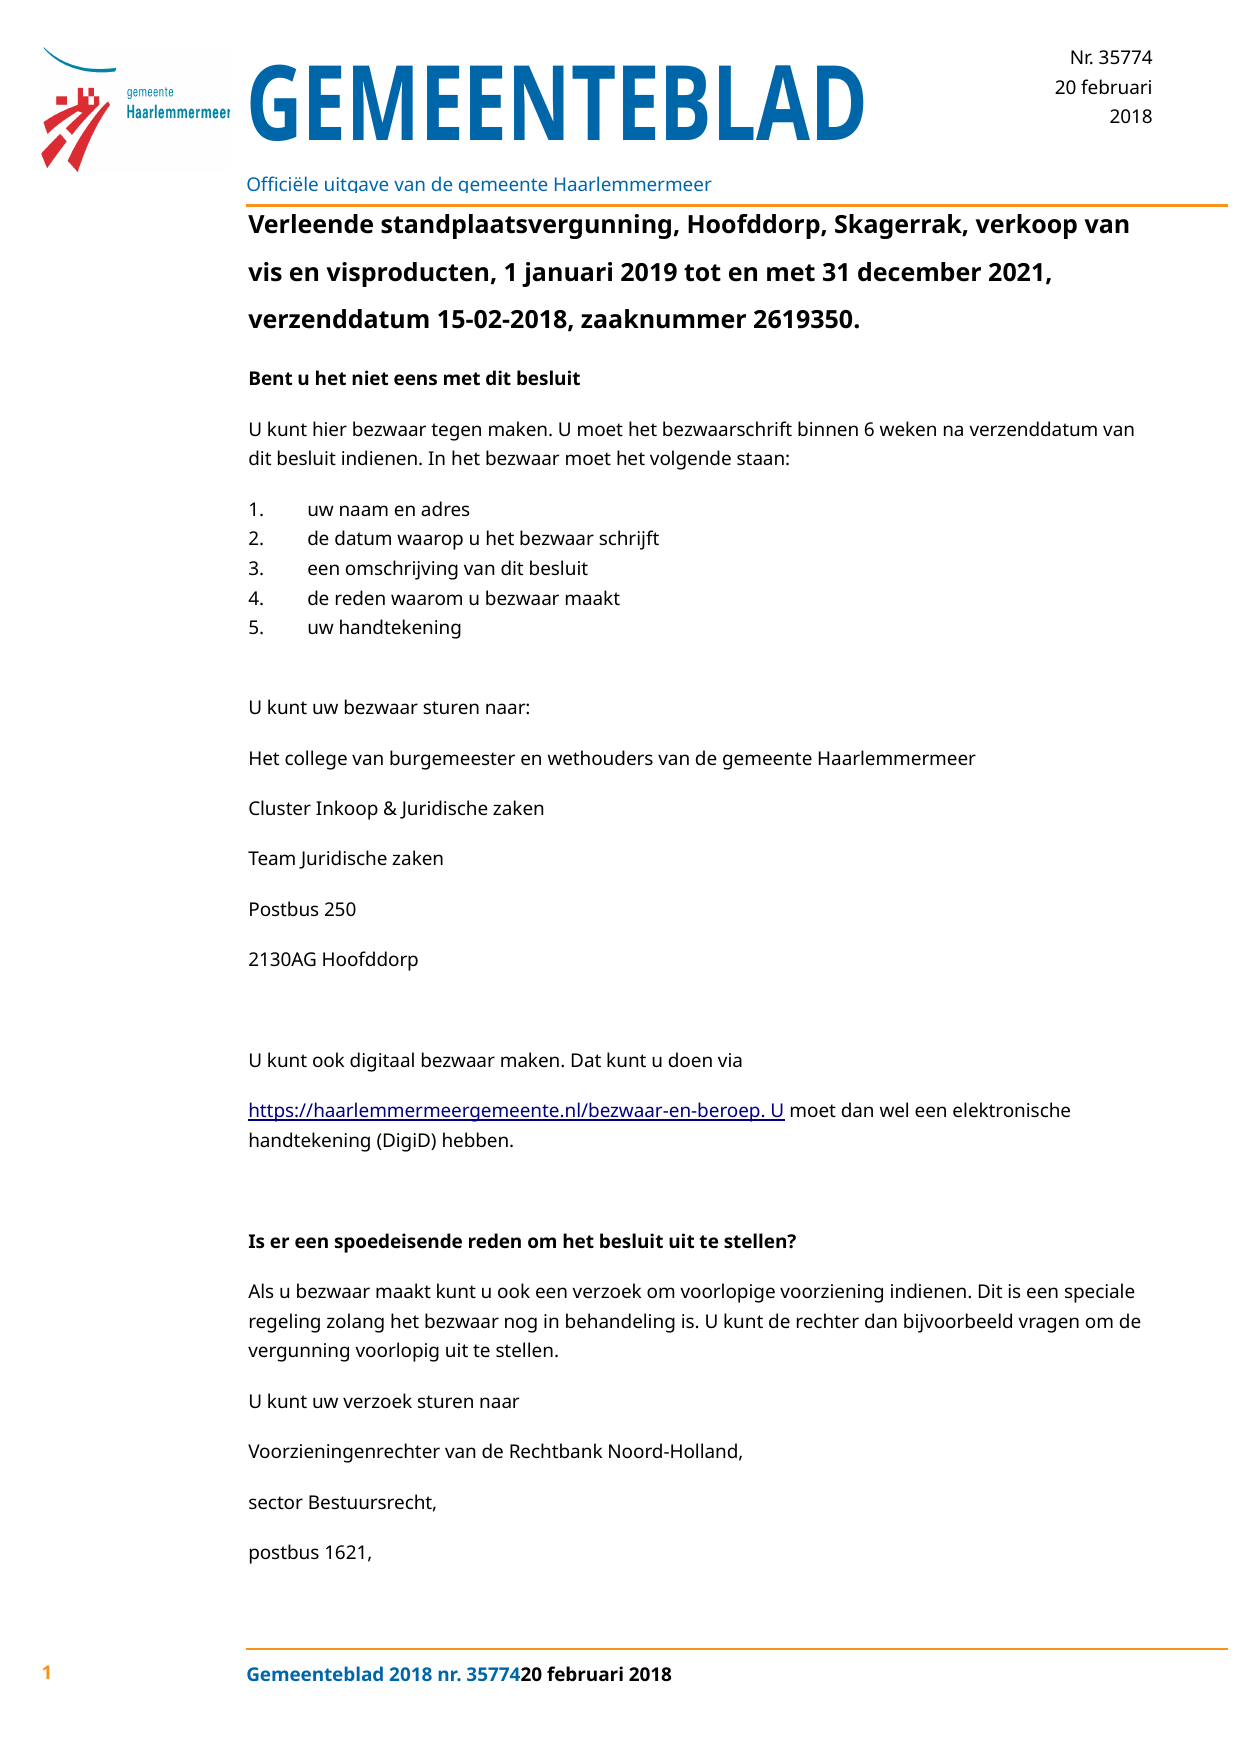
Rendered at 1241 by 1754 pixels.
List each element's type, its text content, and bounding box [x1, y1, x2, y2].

text Verleende standplaatsvergunning, Hoofddorp, Skagerrak, verkoop van vis en visproducten, 1 januari 2019 tot en met 31 december 2021, verzenddatum 15-02-2018, zaaknummer 2619350. [248, 207, 1152, 336]
list uw naam en adres [248, 496, 1152, 522]
text Bent u het niet eens met dit besluit [248, 366, 1152, 391]
text Team Juridische zaken [248, 846, 1152, 871]
list de datum waarop u het bezwaar schrijft [248, 526, 1152, 551]
text U kunt uw bezwaar sturen naar: [248, 694, 1152, 720]
text https://haarlemmermeergemeente.nl/bezwaar-en-beroep. U moet dan wel een elektronische handtekening (DigiD) hebben. [248, 1098, 1152, 1153]
list een omschrijving van dit besluit [248, 555, 1152, 581]
text U kunt hier bezwaar tegen maken. U moet het bezwaarschrift binnen 6 weken na verzenddatum van dit besluit indienen. In het bezwaar moet het volgende staan: [248, 416, 1152, 471]
text 2130AG Hoofddorp [248, 946, 1152, 972]
list uw handtekening [248, 614, 1152, 640]
text Voorzieningenrechter van de Rechtbank Noord-Holland, [248, 1438, 1152, 1464]
text Het college van burgemeester en wethouders van de gemeente Haarlemmermeer [248, 745, 1152, 770]
text Cluster Inkoop & Juridische zaken [248, 795, 1152, 821]
text Postbus 250 [248, 896, 1152, 922]
picture [41, 47, 231, 172]
list de reden waarom u bezwaar maakt [248, 585, 1152, 610]
text U kunt uw verzoek sturen naar [248, 1388, 1152, 1414]
text postbus 1621, [248, 1539, 1152, 1565]
text Is er een spoedeisende reden om het besluit uit te stellen? [248, 1228, 1152, 1254]
text Als u bezwaar maakt kunt u ook een verzoek om voorlopige voorziening indienen. Dit is een speciale regeling zolang het bezwaar nog in behandeling is. U kunt de rechter dan bijvoorbeeld vragen om de vergunning voorlopig uit te stellen. [248, 1278, 1152, 1363]
text U kunt ook digitaal bezwaar maken. Dat kunt u doen via [248, 1047, 1152, 1073]
text sector Bestuursrecht, [248, 1489, 1152, 1514]
